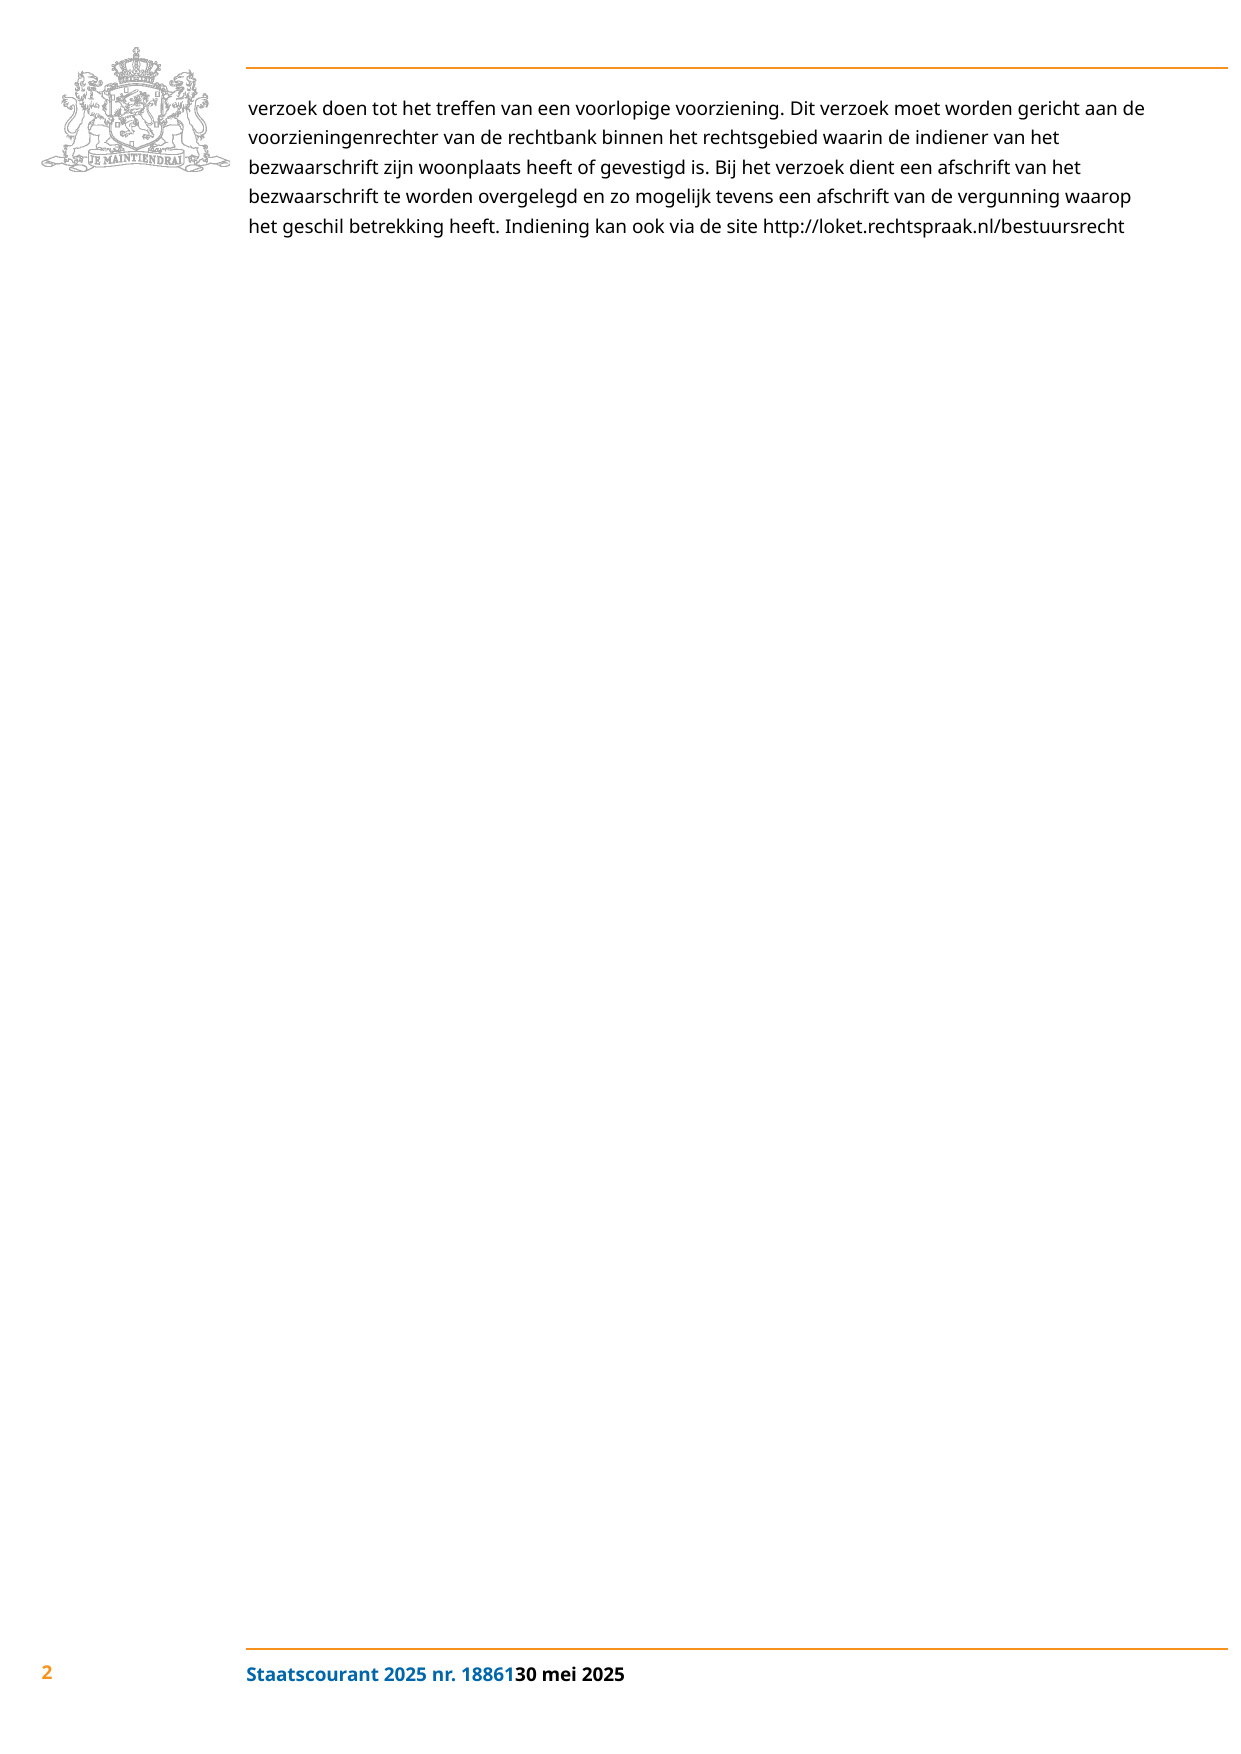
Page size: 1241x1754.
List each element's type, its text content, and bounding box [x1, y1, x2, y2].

text verzoek doen tot het treffen van een voorlopige voorziening. Dit verzoek moet worden gericht aan de voorzieningenrechter van de rechtbank binnen het rechtsgebied waarin de indiener van het bezwaarschrift zijn woonplaats heeft of gevestigd is. Bij het verzoek dient een afschrift van het bezwaarschrift te worden overgelegd en zo mogelijk tevens een afschrift van de vergunning waarop het geschil betrekking heeft. Indiening kan ook via de site http://loket.rechtspraak.nl/bestuursrecht [248, 95, 1152, 239]
picture [41, 47, 231, 172]
